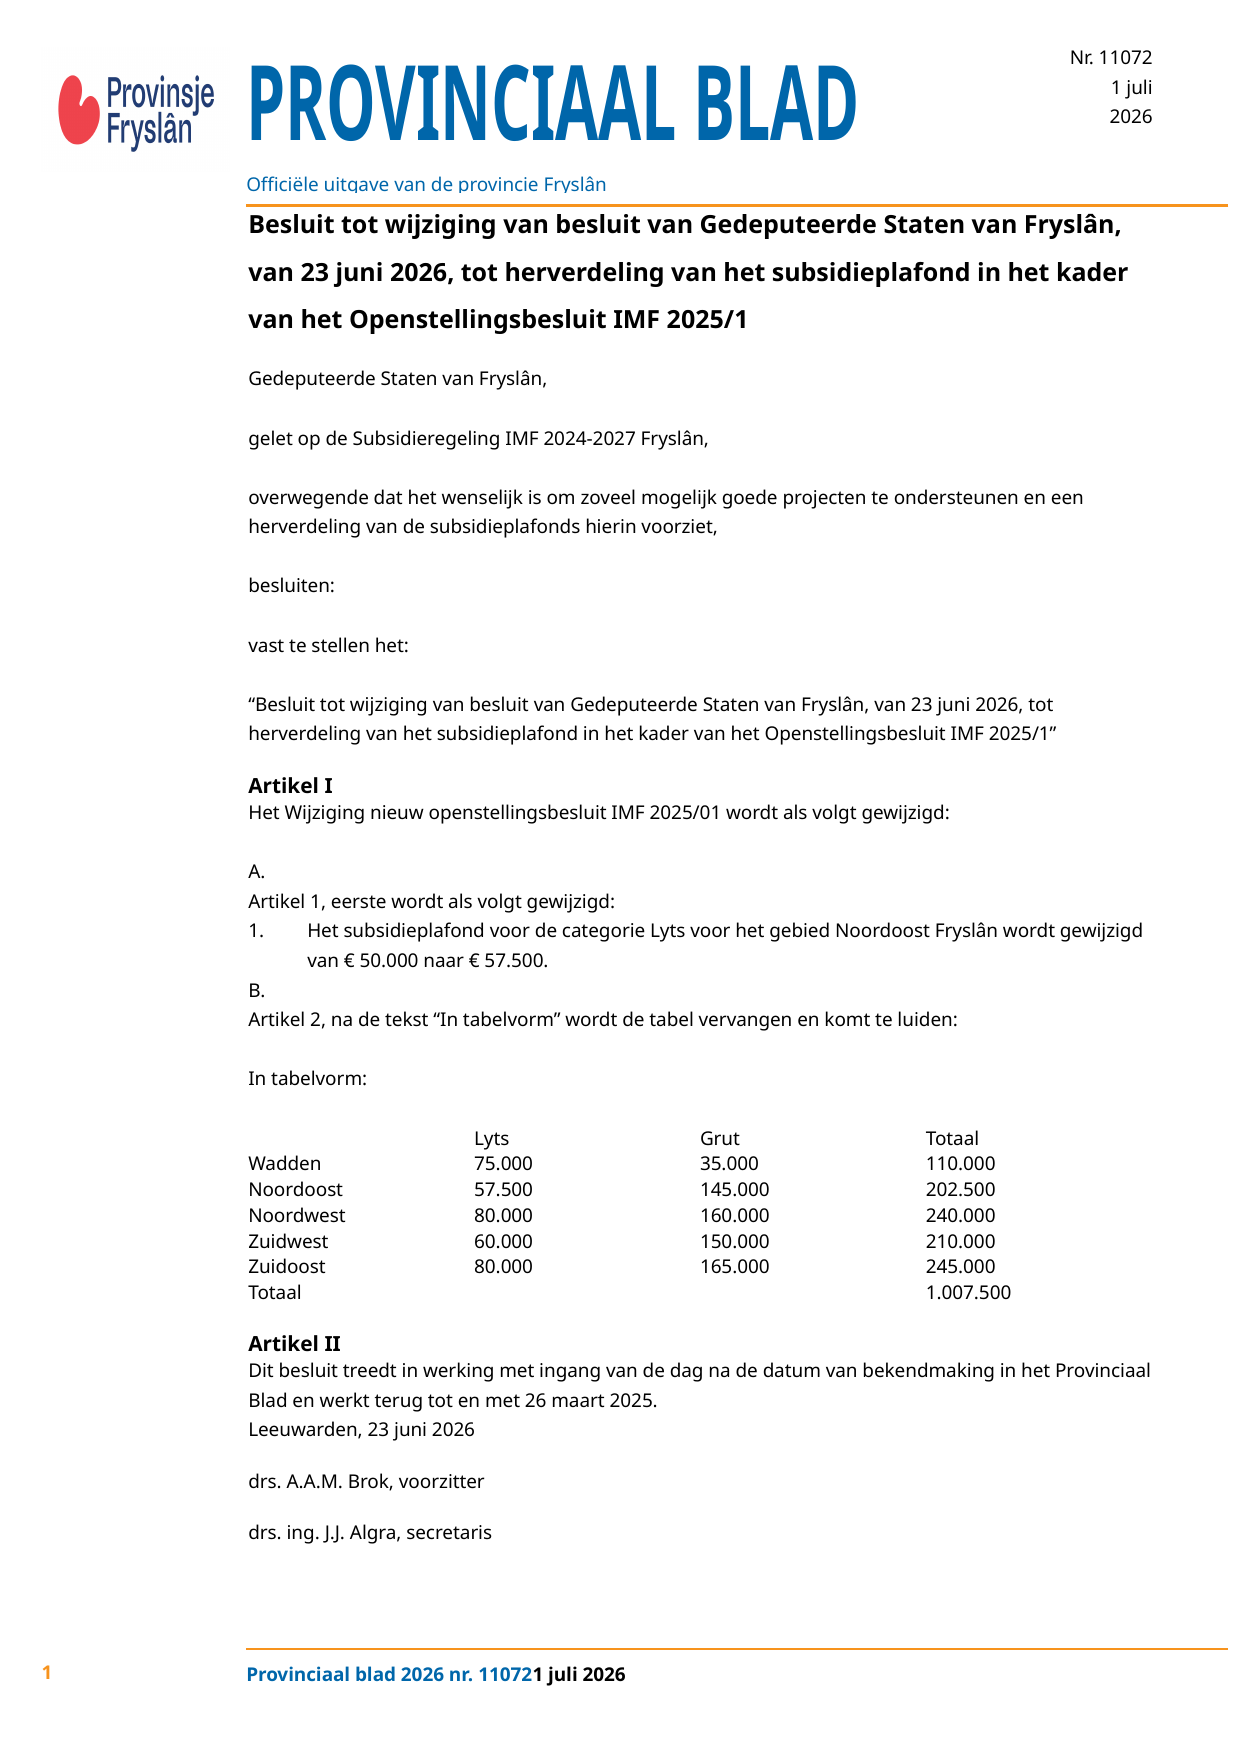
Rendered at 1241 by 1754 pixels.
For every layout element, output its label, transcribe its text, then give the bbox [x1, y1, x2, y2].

table_header Lyts [474, 1125, 700, 1151]
table_header [248, 1125, 474, 1151]
table_cell 60.000 [474, 1228, 700, 1253]
table_cell Zuidoost [248, 1254, 474, 1279]
table_cell [700, 1279, 926, 1305]
table_cell 165.000 [700, 1254, 926, 1279]
table_cell 80.000 [474, 1254, 700, 1279]
text Artikel II [248, 1329, 1152, 1357]
text Gedeputeerde Staten van Fryslân, [248, 366, 1152, 391]
text Artikel 2, na de tekst “In tabelvorm” wordt de tabel vervangen en komt te luiden: [248, 1006, 1152, 1032]
table_header Grut [700, 1125, 926, 1151]
table_cell 150.000 [700, 1228, 926, 1253]
table_cell 202.500 [926, 1176, 1152, 1202]
text In tabelvorm: [248, 1066, 1152, 1091]
text Het Wijziging nieuw openstellingsbesluit IMF 2025/01 wordt als volgt gewijzigd: [248, 799, 1152, 825]
table_cell 160.000 [700, 1202, 926, 1228]
text drs. ing. J.J. Algra, secretaris [248, 1519, 1152, 1545]
text vast te stellen het: [248, 632, 1152, 657]
text besluiten: [248, 573, 1152, 598]
table_cell Totaal [248, 1279, 474, 1305]
table_cell 80.000 [474, 1202, 700, 1228]
table_cell Wadden [248, 1151, 474, 1176]
table_cell 240.000 [926, 1202, 1152, 1228]
table_cell 110.000 [926, 1151, 1152, 1176]
text A. [248, 858, 1152, 884]
table_cell Zuidwest [248, 1228, 474, 1253]
text Artikel I [248, 771, 1152, 799]
table_cell 35.000 [700, 1151, 926, 1176]
text Dit besluit treedt in werking met ingang van de dag na de datum van bekendmaking in het Provinciaal Blad en werkt terug tot en met 26 maart 2025. [248, 1357, 1152, 1413]
text drs. A.A.M. Brok, voorzitter [248, 1468, 1152, 1494]
table_cell 210.000 [926, 1228, 1152, 1253]
table_header Totaal [926, 1125, 1152, 1151]
text Artikel 1, eerste wordt als volgt gewijzigd: [248, 888, 1152, 914]
table_cell Noordoost [248, 1176, 474, 1202]
table_cell 245.000 [926, 1254, 1152, 1279]
table_cell 75.000 [474, 1151, 700, 1176]
text “Besluit tot wijziging van besluit van Gedeputeerde Staten van Fryslân, van 23 juni 2026, tot herverdeling van het subsidieplafond in het kader van het Openstellingsbesluit IMF 2025/1” [248, 691, 1152, 746]
table_cell 1.007.500 [926, 1279, 1152, 1305]
text B. [248, 977, 1152, 1003]
text Besluit tot wijziging van besluit van Gedeputeerde Staten van Fryslân, van 23 juni 2026, tot herverdeling van het subsidieplafond in het kader van het Openstellingsbesluit IMF 2025/1 [248, 207, 1152, 336]
table_cell Noordwest [248, 1202, 474, 1228]
picture [41, 47, 231, 172]
table_cell [474, 1279, 700, 1305]
text Leeuwarden, 23 juni 2026 [248, 1417, 1152, 1442]
text overwegende dat het wenselijk is om zoveel mogelijk goede projecten te ondersteunen en een herverdeling van de subsidieplafonds hierin voorziet, [248, 484, 1152, 539]
table_cell 57.500 [474, 1176, 700, 1202]
text gelet op de Subsidieregeling IMF 2024-2027 Fryslân, [248, 425, 1152, 450]
list Het subsidieplafond voor de categorie Lyts voor het gebied Noordoost Fryslân wordt gewijzigd van € 50.000 naar € 57.500. [248, 918, 1152, 973]
table_cell 145.000 [700, 1176, 926, 1202]
